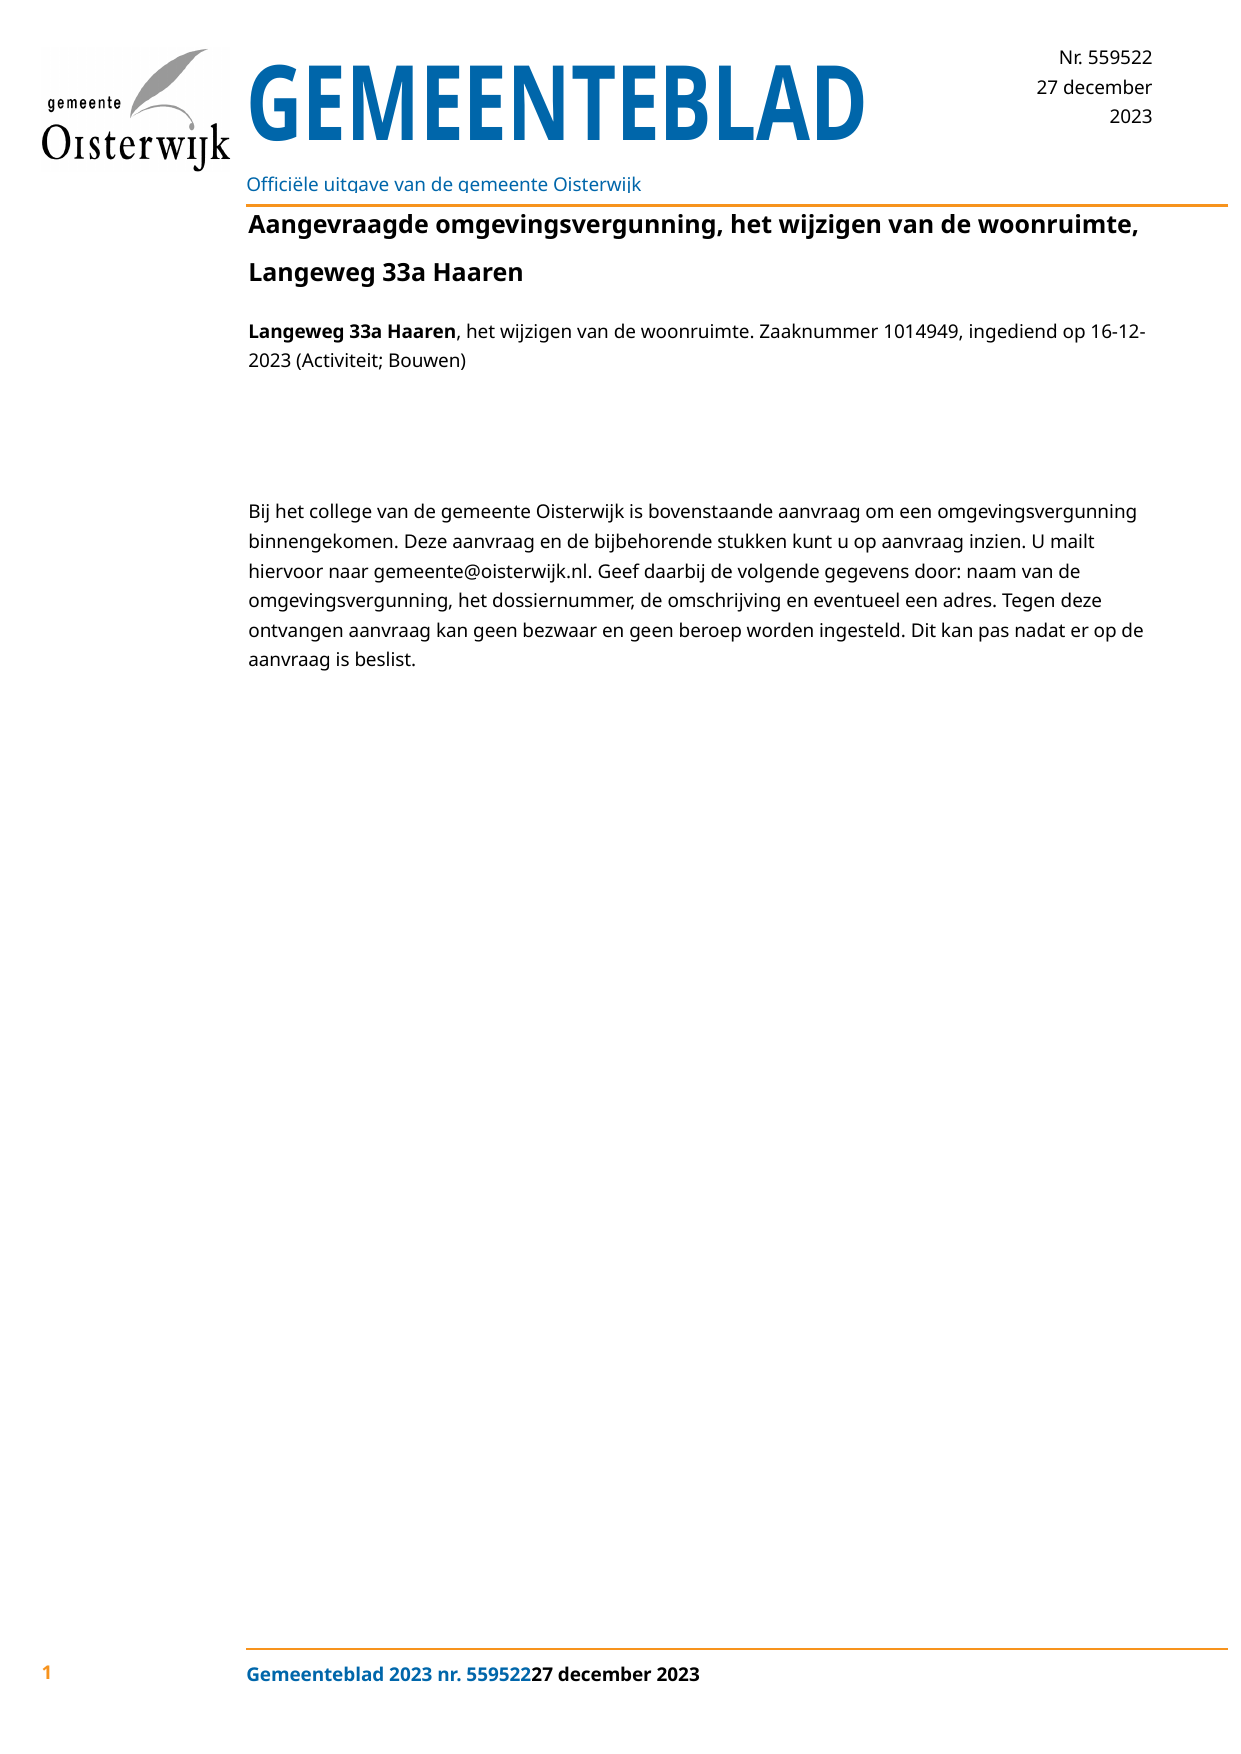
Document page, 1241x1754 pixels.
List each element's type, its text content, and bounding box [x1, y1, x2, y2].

text Aangevraagde omgevingsvergunning, het wijzigen van de woonruimte, Langeweg 33a Haaren [248, 207, 1152, 288]
text Bij het college van de gemeente Oisterwijk is bovenstaande aanvraag om een omgevingsvergunning binnengekomen. Deze aanvraag en de bijbehorende stukken kunt u op aanvraag inzien. U mailt hiervoor naar gemeente@oisterwijk.nl. Geef daarbij de volgende gegevens door: naam van de omgevingsvergunning, het dossiernummer, de omschrijving en eventueel een adres. Tegen deze ontvangen aanvraag kan geen bezwaar en geen beroep worden ingesteld. Dit kan pas nadat er op de aanvraag is beslist. [248, 499, 1152, 672]
text Langeweg 33a Haaren, het wijzigen van de woonruimte. Zaaknummer 1014949, ingediend op 16-12-2023 (Activiteit; Bouwen) [248, 318, 1152, 373]
picture [41, 47, 231, 172]
